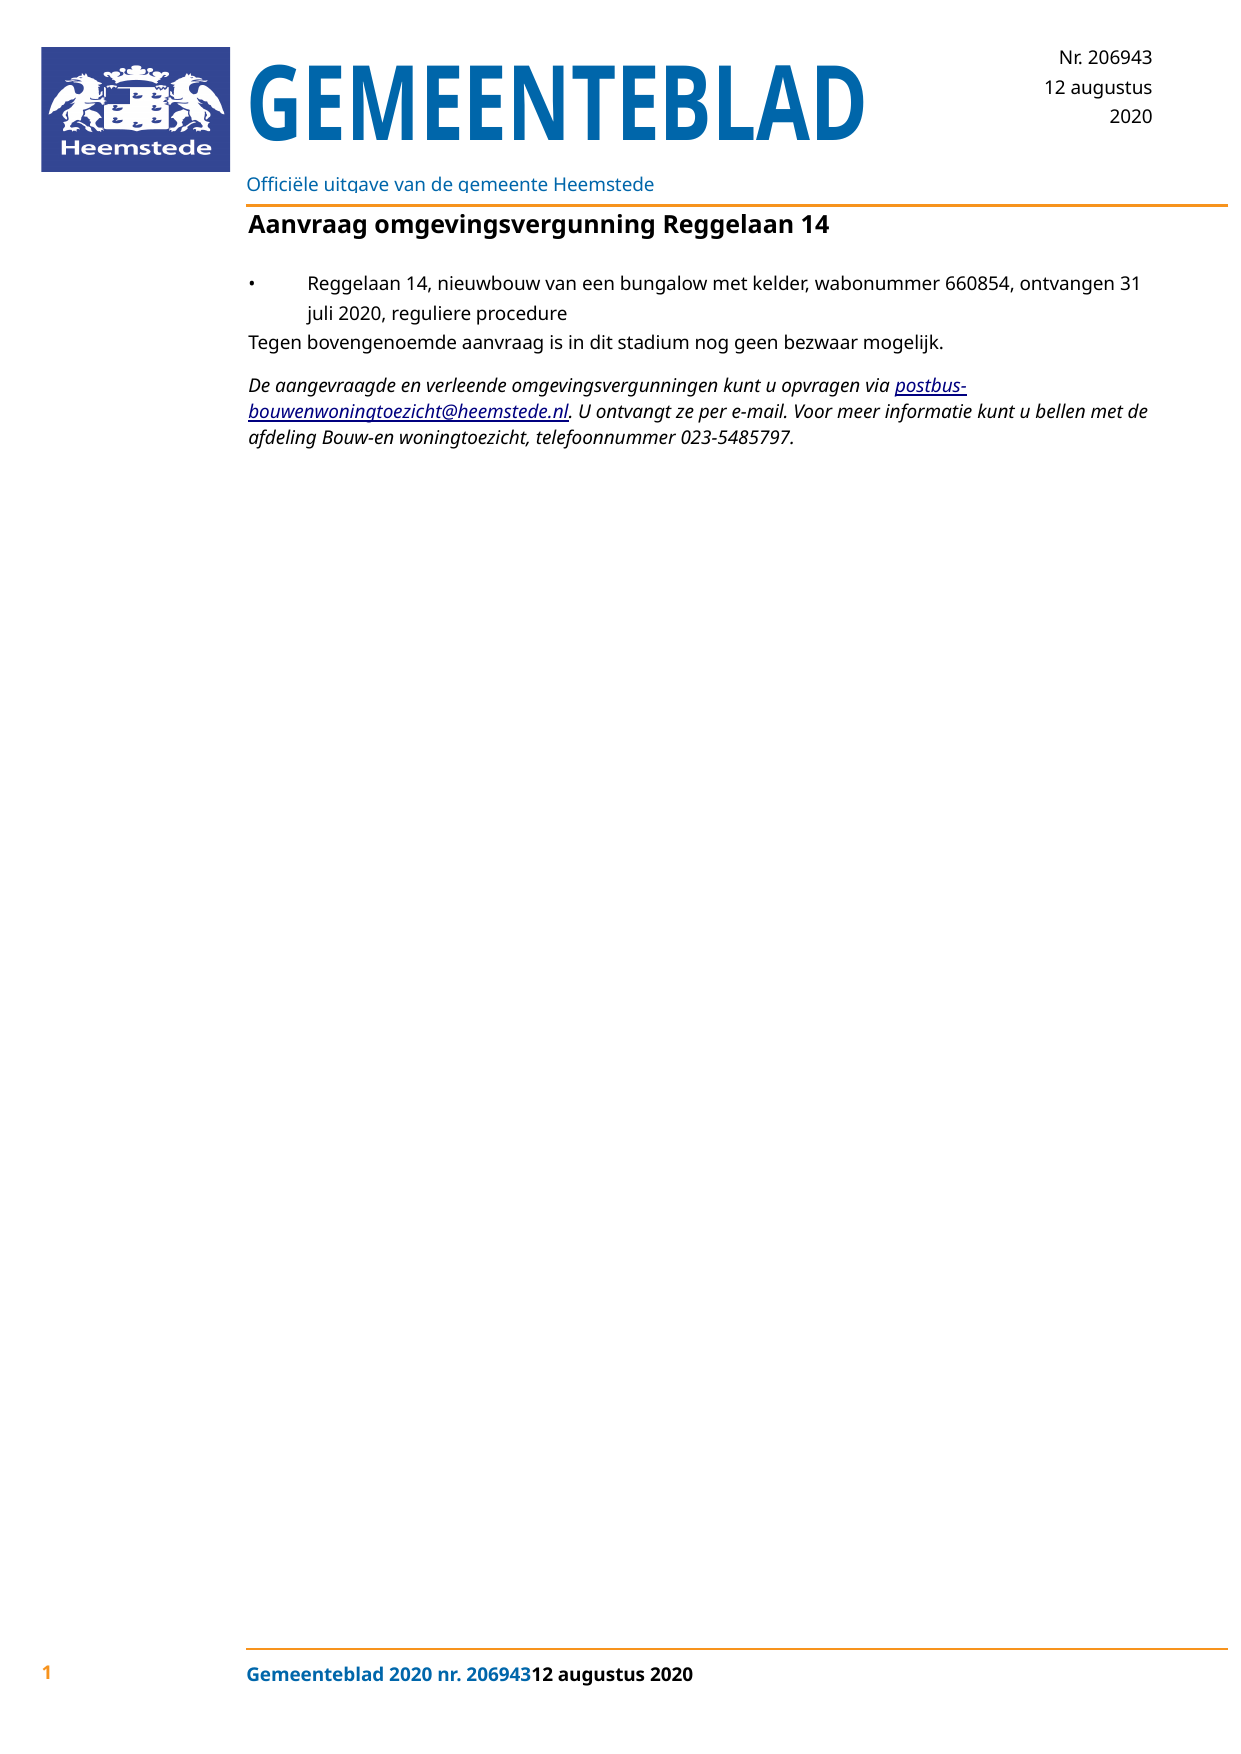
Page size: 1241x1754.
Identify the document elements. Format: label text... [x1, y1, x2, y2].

text Aanvraag omgevingsvergunning Reggelaan 14 [248, 207, 1152, 241]
text Tegen bovengenoemde aanvraag is in dit stadium nog geen bezwaar mogelijk. [248, 329, 1152, 355]
picture [41, 47, 231, 172]
list Reggelaan 14, nieuwbouw van een bungalow met kelder, wabonummer 660854, ontvangen 31 juli 2020, reguliere procedure [248, 270, 1152, 326]
text De aangevraagde en verleende omgevingsvergunningen kunt u opvragen via postbus-bouwenwoningtoezicht@heemstede.nl. U ontvangt ze per e-mail. Voor meer informatie kunt u bellen met de afdeling Bouw-en woningtoezicht, telefoonnummer 023-5485797. [248, 373, 1152, 450]
